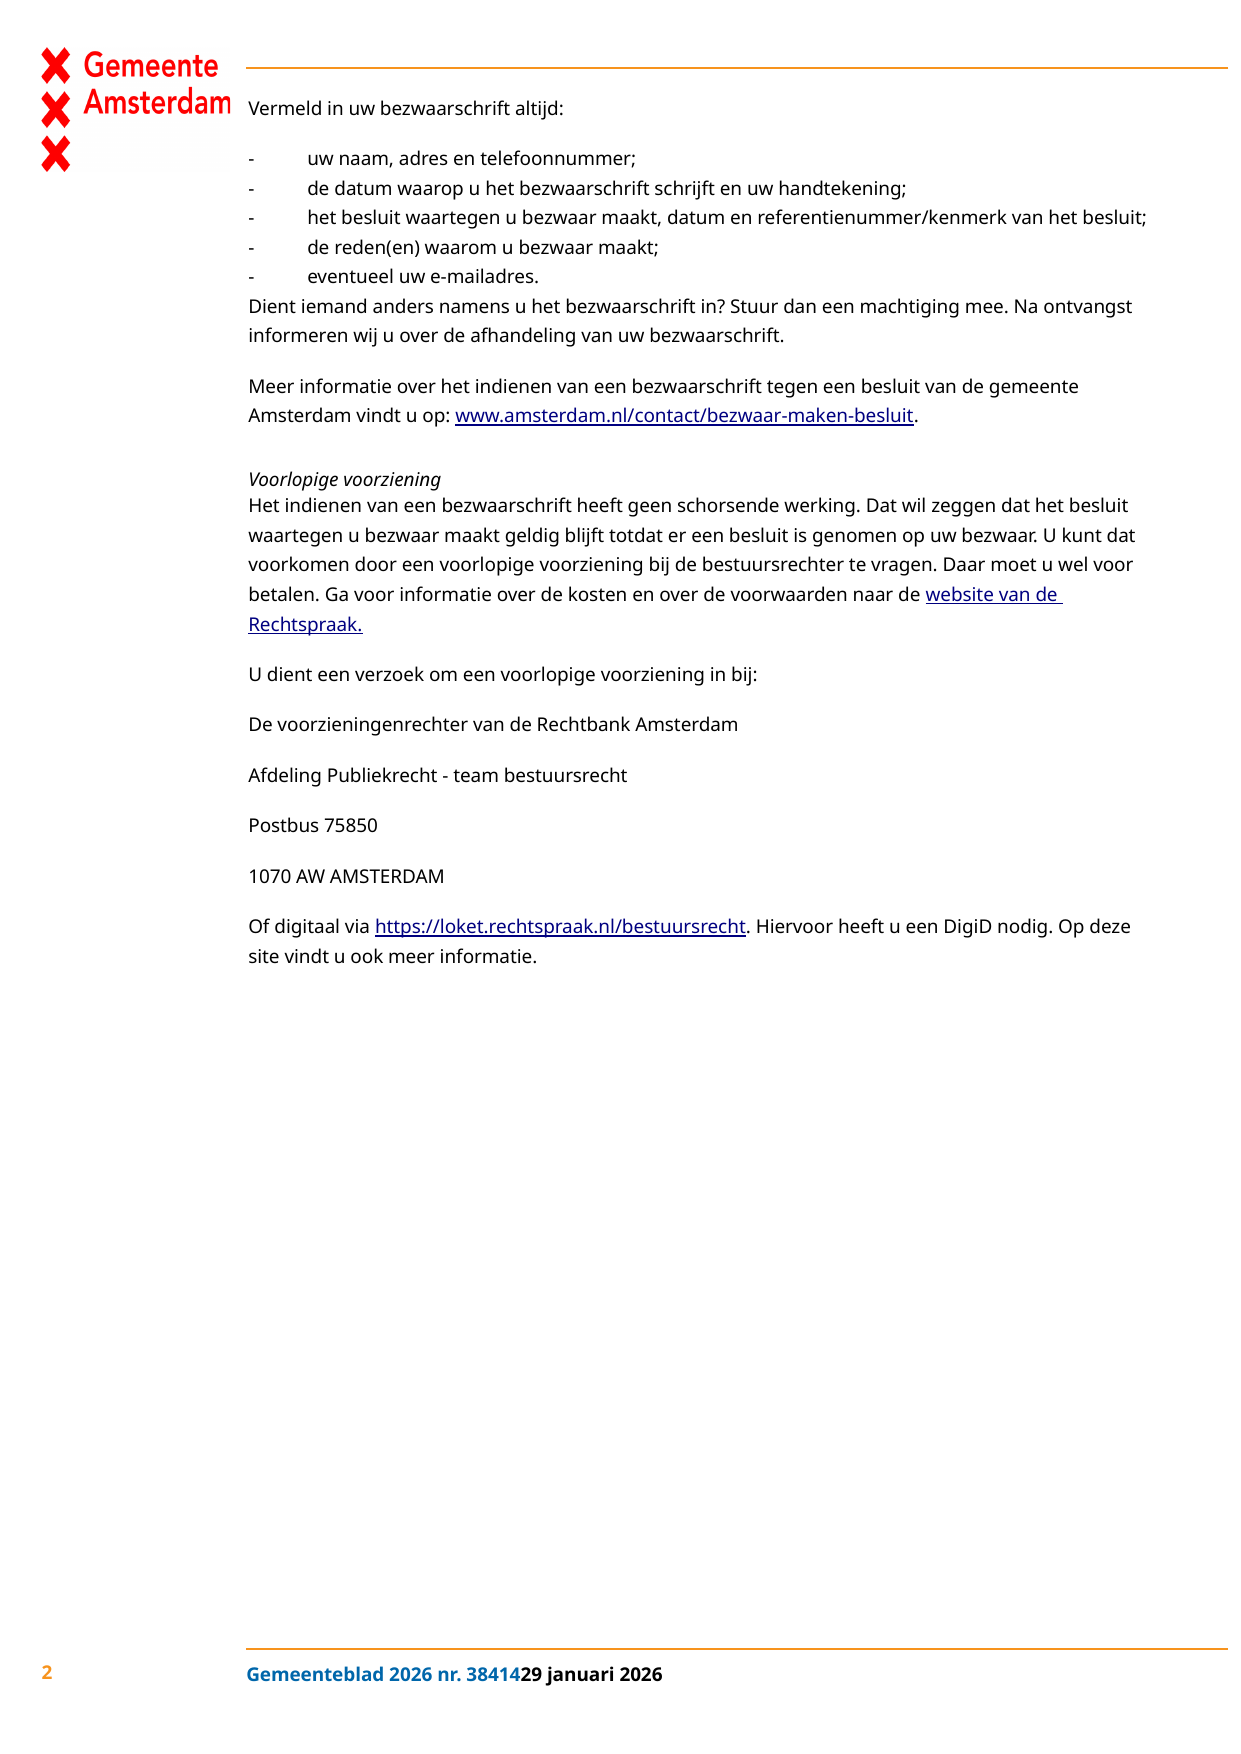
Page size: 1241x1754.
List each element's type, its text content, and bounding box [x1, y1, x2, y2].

list uw naam, adres en telefoonnummer; [248, 145, 1152, 171]
text U dient een verzoek om een voorlopige voorziening in bij: [248, 661, 1152, 687]
list eventueel uw e-mailadres. [248, 263, 1152, 289]
text Postbus 75850 [248, 812, 1152, 838]
text Dient iemand anders namens u het bezwaarschrift in? Stuur dan een machtiging mee. Na ontvangst informeren wij u over de afhandeling van uw bezwaarschrift. [248, 293, 1152, 348]
list het besluit waartegen u bezwaar maakt, datum en referentienummer/kenmerk van het besluit; [248, 204, 1152, 230]
text 1070 AW AMSTERDAM [248, 863, 1152, 888]
list de reden(en) waarom u bezwaar maakt; [248, 234, 1152, 260]
text De voorzieningenrechter van de Rechtbank Amsterdam [248, 712, 1152, 737]
text Vermeld in uw bezwaarschrift altijd: [248, 95, 1152, 121]
text Meer informatie over het indienen van een bezwaarschrift tegen een besluit van de gemeente Amsterdam vindt u op: www.amsterdam.nl/contact/bezwaar-maken-besluit. [248, 373, 1152, 428]
text Afdeling Publiekrecht - team bestuursrecht [248, 762, 1152, 788]
picture [41, 47, 231, 172]
list de datum waarop u het bezwaarschrift schrijft en uw handtekening; [248, 175, 1152, 201]
text Of digitaal via https://loket.rechtspraak.nl/bestuursrecht. Hiervoor heeft u een DigiD nodig. Op deze site vindt u ook meer informatie. [248, 913, 1152, 968]
text Voorlopige voorziening [248, 467, 1152, 492]
text Het indienen van een bezwaarschrift heeft geen schorsende werking. Dat wil zeggen dat het besluit waartegen u bezwaar maakt geldig blijft totdat er een besluit is genomen op uw bezwaar. U kunt dat voorkomen door een voorlopige voorziening bij de bestuursrechter te vragen. Daar moet u wel voor betalen. Ga voor informatie over de kosten en over de voorwaarden naar de website van de Rechtspraak. [248, 492, 1152, 636]
